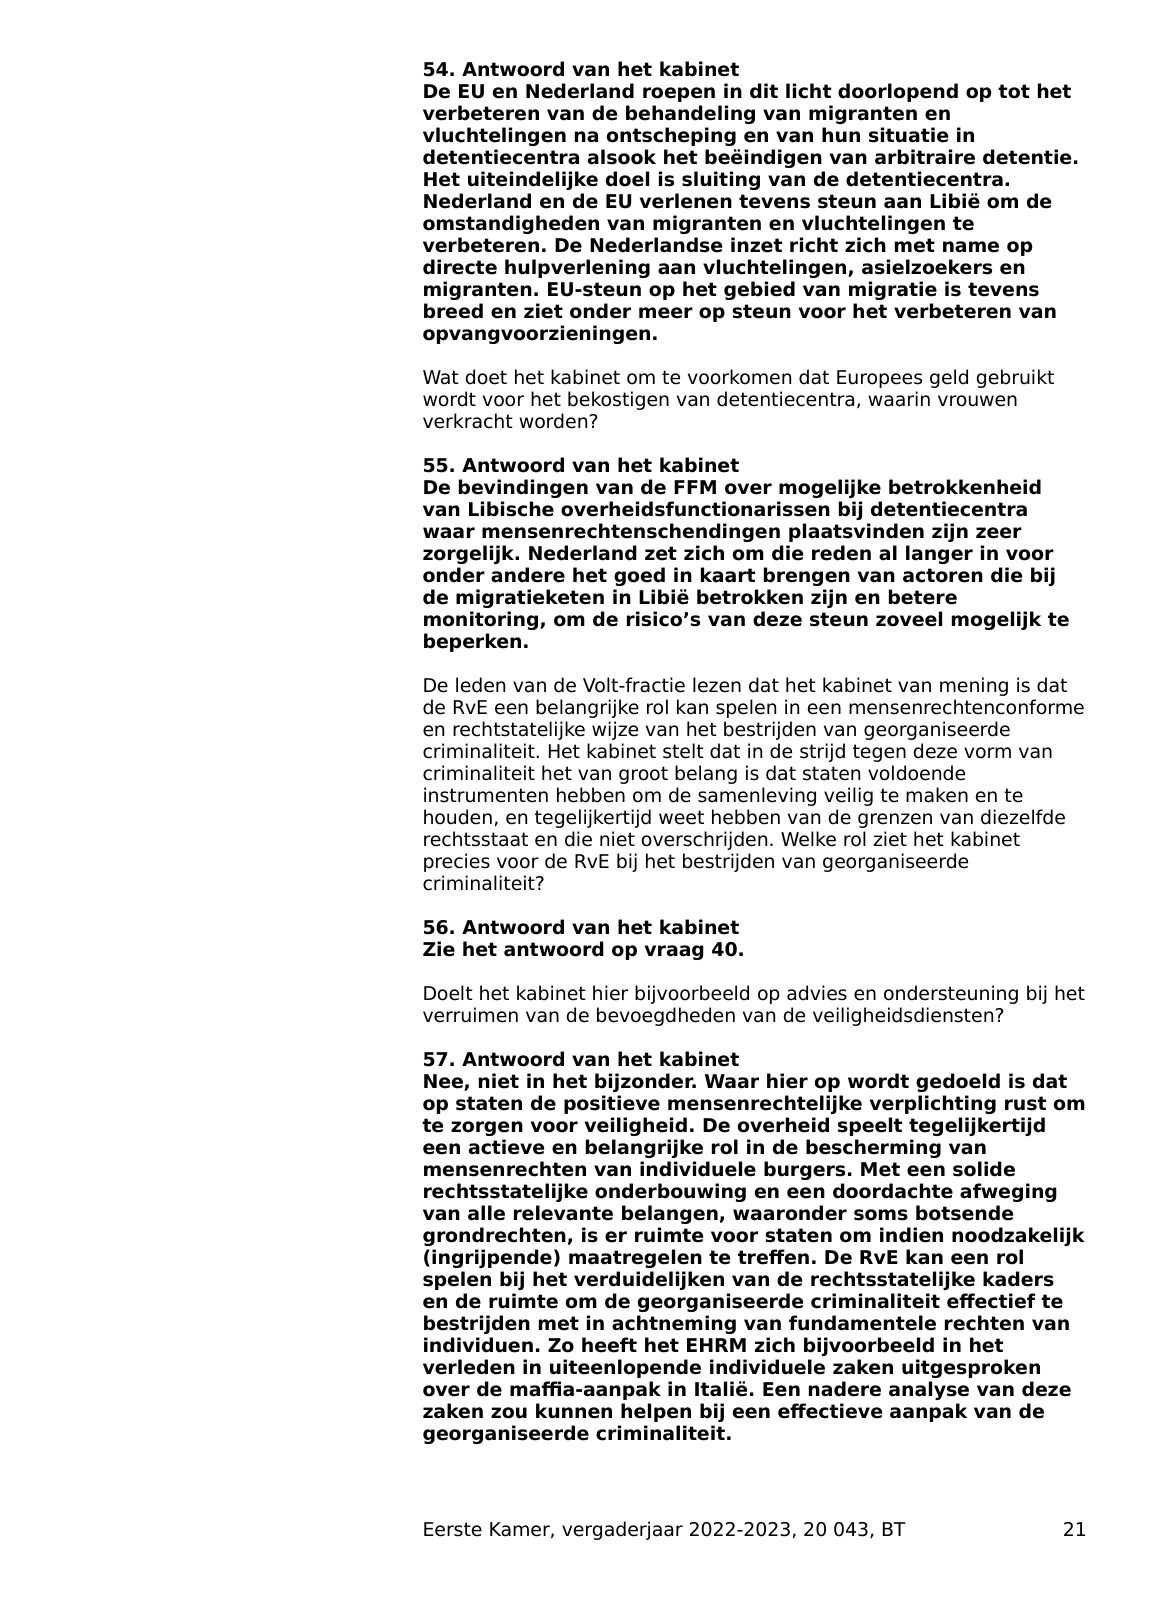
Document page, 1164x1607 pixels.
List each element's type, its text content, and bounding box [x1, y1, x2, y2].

text 57. Antwoord van het kabinet [422, 1049, 1087, 1071]
text Zie het antwoord op vraag 40. [422, 939, 1087, 961]
text Nee, niet in het bijzonder. Waar hier op wordt gedoeld is dat op staten de positieve mensenrechtelijke verplichting rust om te zorgen voor veiligheid. De overheid speelt tegelijkertijd een actieve en belangrijke rol in de bescherming van mensenrechten van individuele burgers. Met een solide rechtsstatelijke onderbouwing en een doordachte afweging van alle relevante belangen, waaronder soms botsende grondrechten, is er ruimte voor staten om indien noodzakelijk (ingrijpende) maatregelen te treffen. De RvE kan een rol spelen bij het verduidelijken van de rechtsstatelijke kaders en de ruimte om de georganiseerde criminaliteit effectief te bestrijden met in achtneming van fundamentele rechten van individuen. Zo heeft het EHRM zich bijvoorbeeld in het verleden in uiteenlopende individuele zaken uitgesproken over de maffia-aanpak in Italië. Een nadere analyse van deze zaken zou kunnen helpen bij een effectieve aanpak van de georganiseerde criminaliteit. [422, 1071, 1087, 1445]
text 56. Antwoord van het kabinet [422, 917, 1087, 939]
text Wat doet het kabinet om te voorkomen dat Europees geld gebruikt wordt voor het bekostigen van detentiecentra, waarin vrouwen verkracht worden? [422, 367, 1087, 433]
text De leden van de Volt-fractie lezen dat het kabinet van mening is dat de RvE een belangrijke rol kan spelen in een mensenrechtenconforme en rechtstatelijke wijze van het bestrijden van georganiseerde criminaliteit. Het kabinet stelt dat in de strijd tegen deze vorm van criminaliteit het van groot belang is dat staten voldoende instrumenten hebben om de samenleving veilig te maken en te houden, en tegelijkertijd weet hebben van de grenzen van diezelfde rechtsstaat en die niet overschrijden. Welke rol ziet het kabinet precies voor de RvE bij het bestrijden van georganiseerde criminaliteit? [422, 675, 1087, 895]
text 55. Antwoord van het kabinet [422, 455, 1087, 477]
text 54. Antwoord van het kabinet [422, 59, 1087, 81]
text De bevindingen van de FFM over mogelijke betrokkenheid van Libische overheidsfunctionarissen bij detentiecentra waar mensenrechtenschendingen plaatsvinden zijn zeer zorgelijk. Nederland zet zich om die reden al langer in voor onder andere het goed in kaart brengen van actoren die bij de migratieketen in Libië betrokken zijn en betere monitoring, om de risico’s van deze steun zoveel mogelijk te beperken. [422, 477, 1087, 653]
text Doelt het kabinet hier bijvoorbeeld op advies en ondersteuning bij het verruimen van de bevoegdheden van de veiligheidsdiensten? [422, 983, 1087, 1027]
text De EU en Nederland roepen in dit licht doorlopend op tot het verbeteren van de behandeling van migranten en vluchtelingen na ontscheping en van hun situatie in detentiecentra alsook het beëindigen van arbitraire detentie. Het uiteindelijke doel is sluiting van de detentiecentra. Nederland en de EU verlenen tevens steun aan Libië om de omstandigheden van migranten en vluchtelingen te verbeteren. De Nederlandse inzet richt zich met name op directe hulpverlening aan vluchtelingen, asielzoekers en migranten. EU-steun op het gebied van migratie is tevens breed en ziet onder meer op steun voor het verbeteren van opvangvoorzieningen. [422, 81, 1087, 345]
